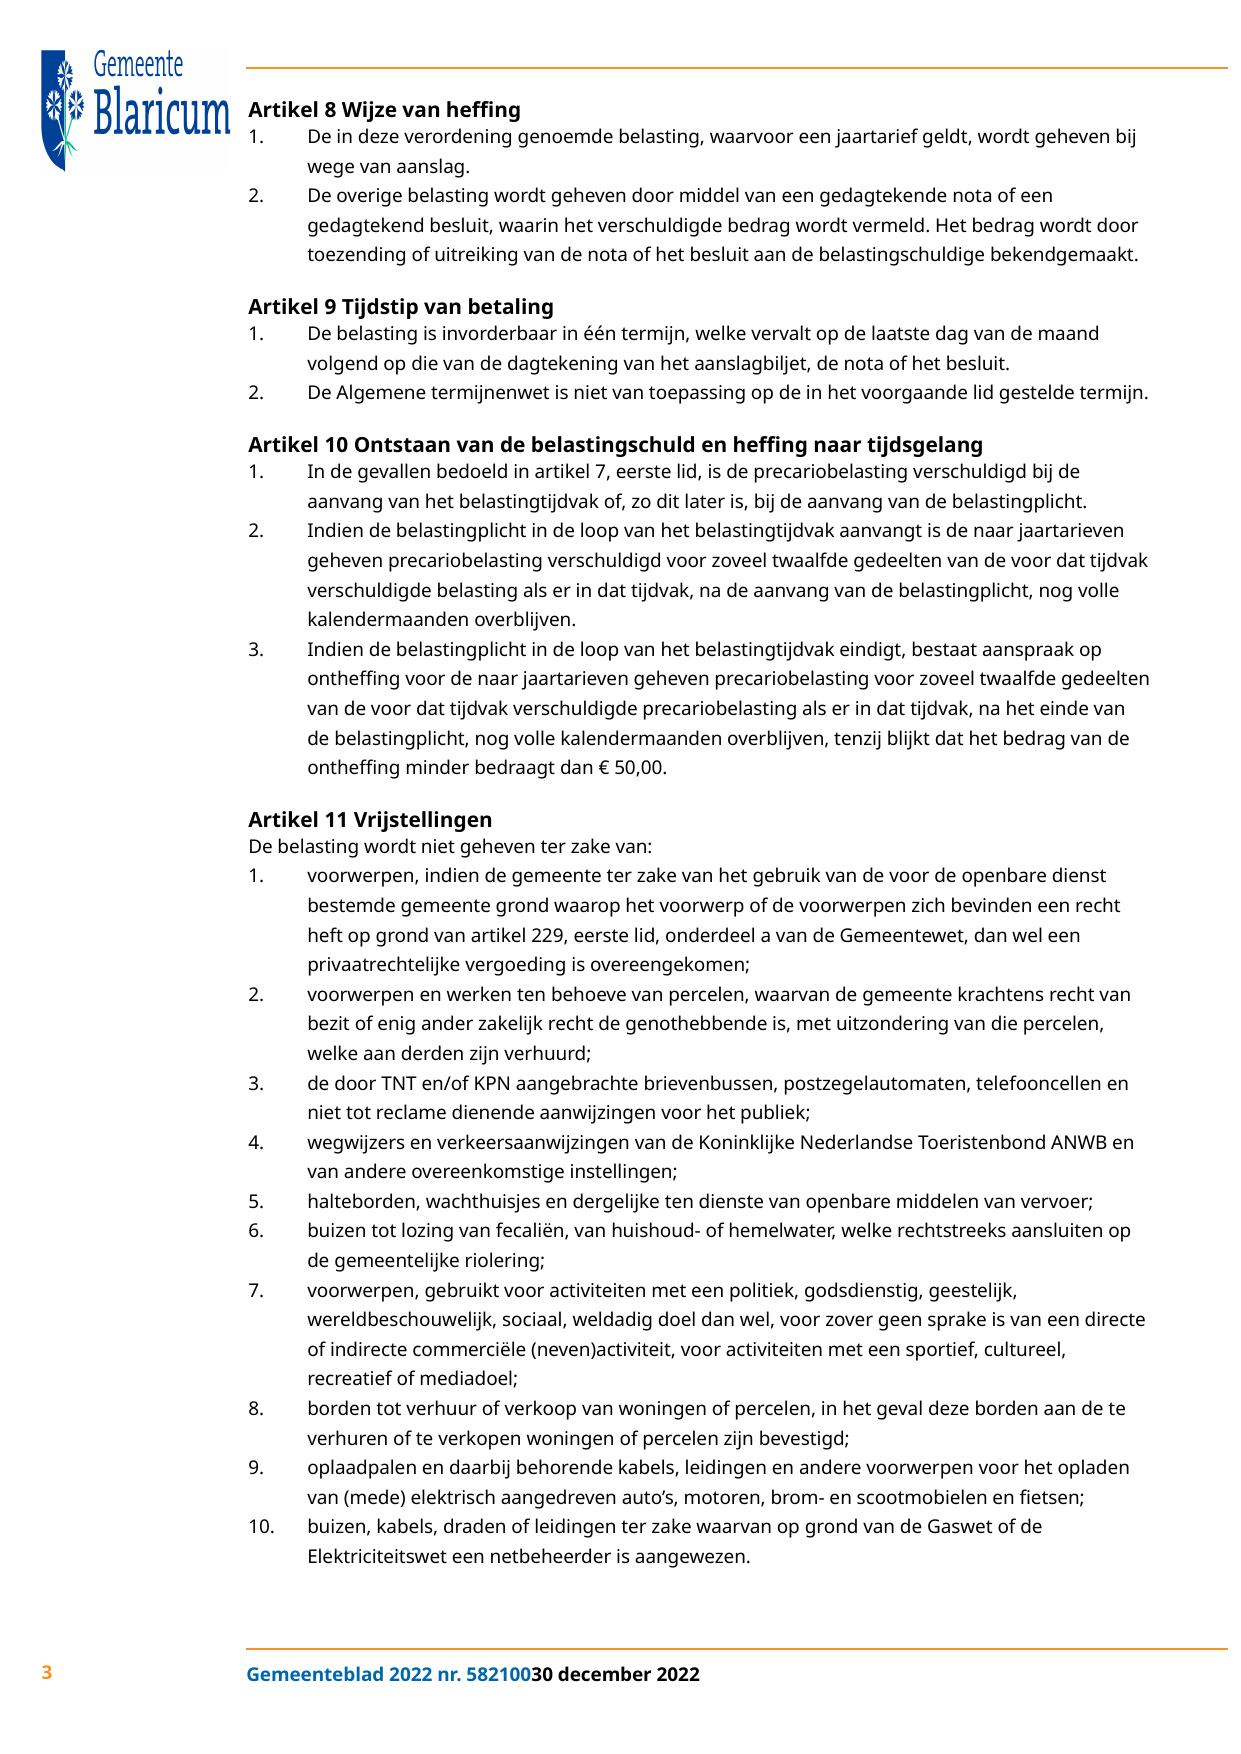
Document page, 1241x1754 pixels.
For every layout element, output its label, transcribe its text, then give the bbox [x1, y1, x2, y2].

list buizen tot lozing van fecaliën, van huishoud- of hemelwater, welke rechtstreeks aansluiten op de gemeentelijke riolering; [248, 1218, 1152, 1273]
list voorwerpen en werken ten behoeve van percelen, waarvan de gemeente krachtens recht van bezit of enig ander zakelijk recht de genothebbende is, met uitzondering van die percelen, welke aan derden zijn verhuurd; [248, 981, 1152, 1066]
list De overige belasting wordt geheven door middel van een gedagtekende nota of een gedagtekend besluit, waarin het verschuldigde bedrag wordt vermeld. Het bedrag wordt door toezending of uitreiking van de nota of het besluit aan de belastingschuldige bekendgemaakt. [248, 182, 1152, 267]
list borden tot verhuur of verkoop van woningen of percelen, in het geval deze borden aan de te verhuren of te verkopen woningen of percelen zijn bevestigd; [248, 1395, 1152, 1451]
text Artikel 11 Vrijstellingen [248, 805, 1152, 833]
list halteborden, wachthuisjes en dergelijke ten dienste van openbare middelen van vervoer; [248, 1188, 1152, 1214]
list voorwerpen, indien de gemeente ter zake van het gebruik van de voor de openbare dienst bestemde gemeente grond waarop het voorwerp of de voorwerpen zich bevinden een recht heft op grond van artikel 229, eerste lid, onderdeel a van de Gemeentewet, dan wel een privaatrechtelijke vergoeding is overeengekomen; [248, 863, 1152, 977]
list voorwerpen, gebruikt voor activiteiten met een politiek, godsdienstig, geestelijk, wereldbeschouwelijk, sociaal, weldadig doel dan wel, voor zover geen sprake is van een directe of indirecte commerciële (neven)activiteit, voor activiteiten met een sportief, cultureel, recreatief of mediadoel; [248, 1277, 1152, 1391]
list De in deze verordening genoemde belasting, waarvoor een jaartarief geldt, wordt geheven bij wege van aanslag. [248, 123, 1152, 178]
text Artikel 8 Wijze van heffing [248, 95, 1152, 123]
list Indien de belastingplicht in de loop van het belastingtijdvak eindigt, bestaat aanspraak op ontheffing voor de naar jaartarieven geheven precariobelasting voor zoveel twaalfde gedeelten van de voor dat tijdvak verschuldigde precariobelasting als er in dat tijdvak, na het einde van de belastingplicht, nog volle kalendermaanden overblijven, tenzij blijkt dat het bedrag van de ontheffing minder bedraagt dan € 50,00. [248, 636, 1152, 780]
text Artikel 10 Ontstaan van de belastingschuld en heffing naar tijdsgelang [248, 430, 1152, 458]
list De Algemene termijnenwet is niet van toepassing op de in het voorgaande lid gestelde termijn. [248, 379, 1152, 405]
list wegwijzers en verkeersaanwijzingen van de Koninklijke Nederlandse Toeristenbond ANWB en van andere overeenkomstige instellingen; [248, 1129, 1152, 1184]
picture [41, 47, 231, 172]
list De belasting is invorderbaar in één termijn, welke vervalt op de laatste dag van de maand volgend op die van de dagtekening van het aanslagbiljet, de nota of het besluit. [248, 320, 1152, 376]
list Indien de belastingplicht in de loop van het belastingtijdvak aanvangt is de naar jaartarieven geheven precariobelasting verschuldigd voor zoveel twaalfde gedeelten van de voor dat tijdvak verschuldigde belasting als er in dat tijdvak, na de aanvang van de belastingplicht, nog volle kalendermaanden overblijven. [248, 518, 1152, 632]
text De belasting wordt niet geheven ter zake van: [248, 833, 1152, 859]
text Artikel 9 Tijdstip van betaling [248, 292, 1152, 320]
list buizen, kabels, draden of leidingen ter zake waarvan op grond van de Gaswet of de Elektriciteitswet een netbeheerder is aangewezen. [248, 1513, 1152, 1569]
list de door TNT en/of KPN aangebrachte brievenbussen, postzegelautomaten, telefooncellen en niet tot reclame dienende aanwijzingen voor het publiek; [248, 1070, 1152, 1125]
list In de gevallen bedoeld in artikel 7, eerste lid, is de precariobelasting verschuldigd bij de aanvang van het belastingtijdvak of, zo dit later is, bij de aanvang van de belastingplicht. [248, 458, 1152, 514]
list oplaadpalen en daarbij behorende kabels, leidingen en andere voorwerpen voor het opladen van (mede) elektrisch aangedreven auto’s, motoren, brom- en scootmobielen en fietsen; [248, 1454, 1152, 1510]
